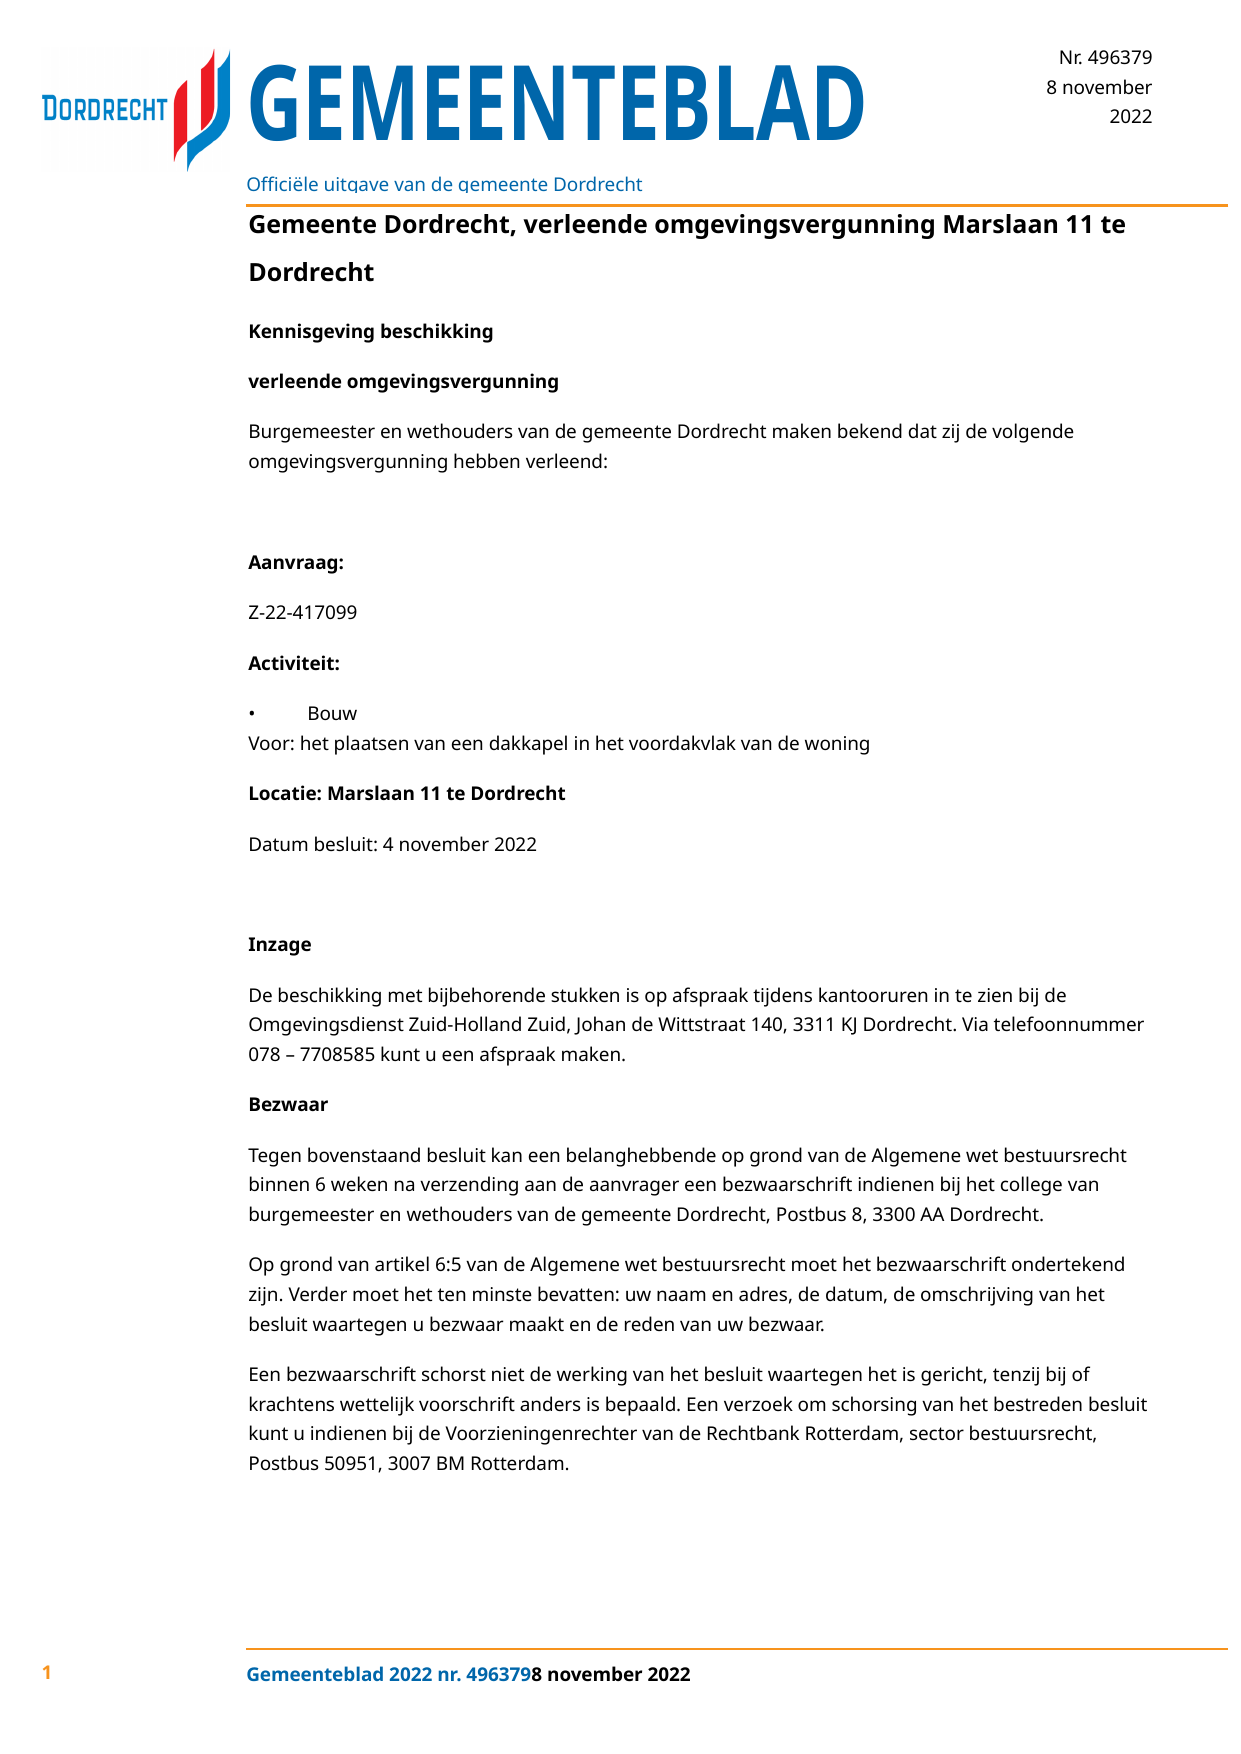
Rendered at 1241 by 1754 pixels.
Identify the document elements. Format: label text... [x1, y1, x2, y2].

text Z-22-417099 [248, 599, 1152, 625]
text Datum besluit: 4 november 2022 [248, 831, 1152, 857]
text Aanvraag: [248, 549, 1152, 575]
text Inzage [248, 932, 1152, 957]
list Bouw [248, 700, 1152, 726]
text Een bezwaarschrift schorst niet de werking van het besluit waartegen het is gericht, tenzij bij of krachtens wettelijk voorschrift anders is bepaald. Een verzoek om schorsing van het bestreden besluit kunt u indienen bij de Voorzieningenrechter van de Rechtbank Rotterdam, sector bestuursrecht, Postbus 50951, 3007 BM Rotterdam. [248, 1361, 1152, 1476]
text Activiteit: [248, 650, 1152, 676]
text Voor: het plaatsen van een dakkapel in het voordakvlak van de woning [248, 730, 1152, 756]
text Kennisgeving beschikking [248, 318, 1152, 344]
text Op grond van artikel 6:5 van de Algemene wet bestuursrecht moet het bezwaarschrift ondertekend zijn. Verder moet het ten minste bevatten: uw naam en adres, de datum, de omschrijving van het besluit waartegen u bezwaar maakt en de reden van uw bezwaar. [248, 1252, 1152, 1337]
text verleende omgevingsvergunning [248, 368, 1152, 394]
text Locatie: Marslaan 11 te Dordrecht [248, 780, 1152, 806]
picture [41, 47, 231, 172]
text Gemeente Dordrecht, verleende omgevingsvergunning Marslaan 11 te Dordrecht [248, 207, 1152, 288]
text Tegen bovenstaand besluit kan een belanghebbende op grond van de Algemene wet bestuursrecht binnen 6 weken na verzending aan de aanvrager een bezwaarschrift indienen bij het college van burgemeester en wethouders van de gemeente Dordrecht, Postbus 8, 3300 AA Dordrecht. [248, 1142, 1152, 1227]
text Burgemeester en wethouders van de gemeente Dordrecht maken bekend dat zij de volgende omgevingsvergunning hebben verleend: [248, 419, 1152, 474]
text Bezwaar [248, 1092, 1152, 1117]
text De beschikking met bijbehorende stukken is op afspraak tijdens kantooruren in te zien bij de Omgevingsdienst Zuid-Holland Zuid, Johan de Wittstraat 140, 3311 KJ Dordrecht. Via telefoonnummer 078 – 7708585 kunt u een afspraak maken. [248, 982, 1152, 1067]
